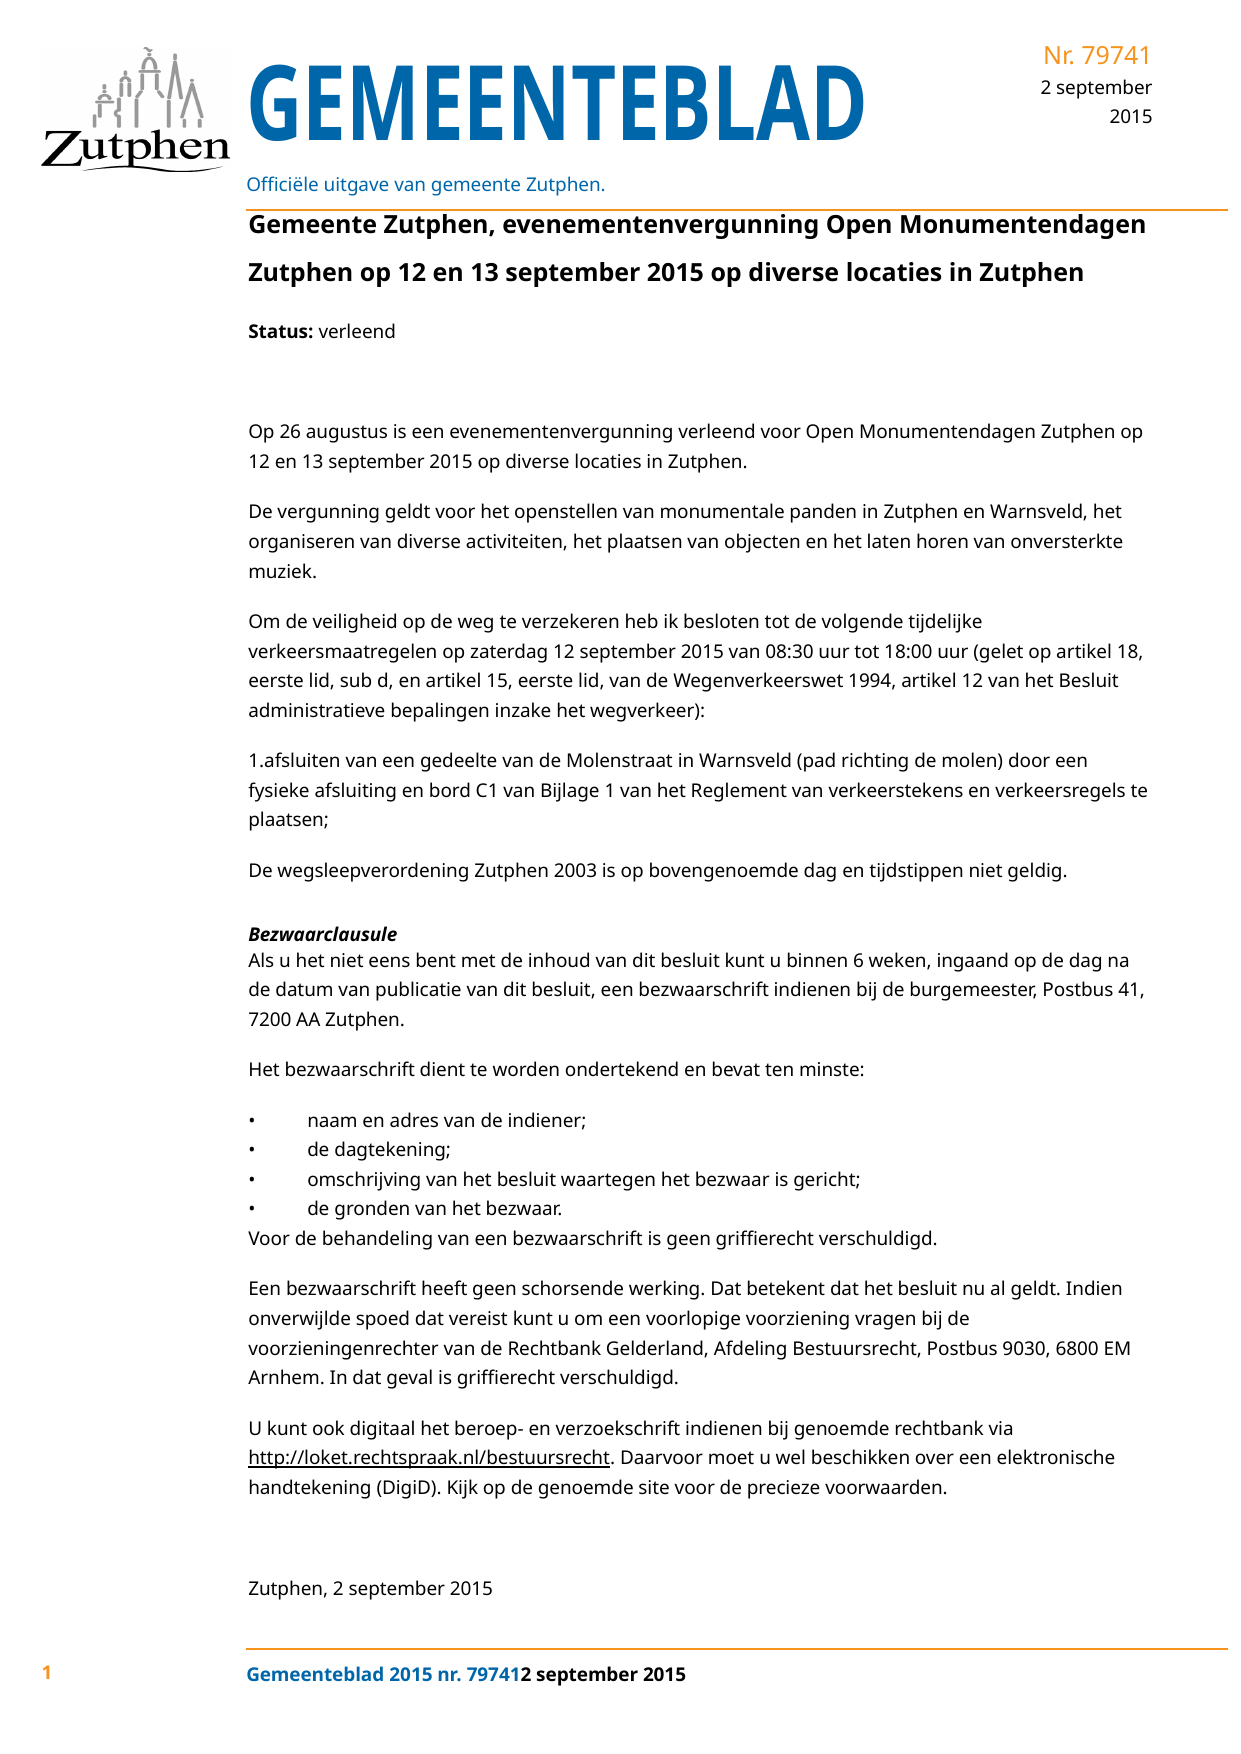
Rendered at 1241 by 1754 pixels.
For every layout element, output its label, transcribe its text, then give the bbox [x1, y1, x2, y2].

list omschrijving van het besluit waartegen het bezwaar is gericht; [248, 1166, 1152, 1192]
text Om de veiligheid op de weg te verzekeren heb ik besloten tot de volgende tijdelijke verkeersmaatregelen op zaterdag 12 september 2015 van 08:30 uur tot 18:00 uur (gelet op artikel 18, eerste lid, sub d, en artikel 15, eerste lid, van de Wegenverkeerswet 1994, artikel 12 van het Besluit administratieve bepalingen inzake het wegverkeer): [248, 608, 1152, 723]
text Gemeente Zutphen, evenementenvergunning Open Monumentendagen Zutphen op 12 en 13 september 2015 op diverse locaties in Zutphen [248, 211, 1152, 288]
text U kunt ook digitaal het beroep- en verzoekschrift indienen bij genoemde rechtbank via http://loket.rechtspraak.nl/bestuursrecht. Daarvoor moet u wel beschikken over een elektronische handtekening (DigiD). Kijk op de genoemde site voor de precieze voorwaarden. [248, 1415, 1152, 1499]
text Status: verleend [248, 318, 1152, 344]
text Op 26 augustus is een evenementenvergunning verleend voor Open Monumentendagen Zutphen op 12 en 13 september 2015 op diverse locaties in Zutphen. [248, 419, 1152, 474]
list naam en adres van de indiener; [248, 1107, 1152, 1132]
text 1.afsluiten van een gedeelte van de Molenstraat in Warnsveld (pad richting de molen) door een fysieke afsluiting en bord C1 van Bijlage 1 van het Reglement van verkeerstekens en verkeersregels te plaatsen; [248, 747, 1152, 832]
list de dagtekening; [248, 1136, 1152, 1162]
text Zutphen, 2 september 2015 [248, 1575, 1152, 1600]
picture [41, 47, 231, 172]
text Bezwaarclausule [248, 921, 1152, 947]
text Een bezwaarschrift heeft geen schorsende werking. Dat betekent dat het besluit nu al geldt. Indien onverwijlde spoed dat vereist kunt u om een voorlopige voorziening vragen bij de voorzieningenrechter van de Rechtbank Gelderland, Afdeling Bestuursrecht, Postbus 9030, 6800 EM Arnhem. In dat geval is griffierecht verschuldigd. [248, 1276, 1152, 1390]
text Als u het niet eens bent met de inhoud van dit besluit kunt u binnen 6 weken, ingaand op de dag na de datum van publicatie van dit besluit, een bezwaarschrift indienen bij de burgemeester, Postbus 41, 7200 AA Zutphen. [248, 947, 1152, 1032]
list de gronden van het bezwaar. [248, 1196, 1152, 1221]
text De wegsleepverordening Zutphen 2003 is op bovengenoemde dag en tijdstippen niet geldig. [248, 857, 1152, 883]
text Voor de behandeling van een bezwaarschrift is geen griffierecht verschuldigd. [248, 1225, 1152, 1251]
text De vergunning geldt voor het openstellen van monumentale panden in Zutphen en Warnsveld, het organiseren van diverse activiteiten, het plaatsen van objecten en het laten horen van onversterkte muziek. [248, 499, 1152, 584]
text Het bezwaarschrift dient te worden ondertekend en bevat ten minste: [248, 1056, 1152, 1082]
